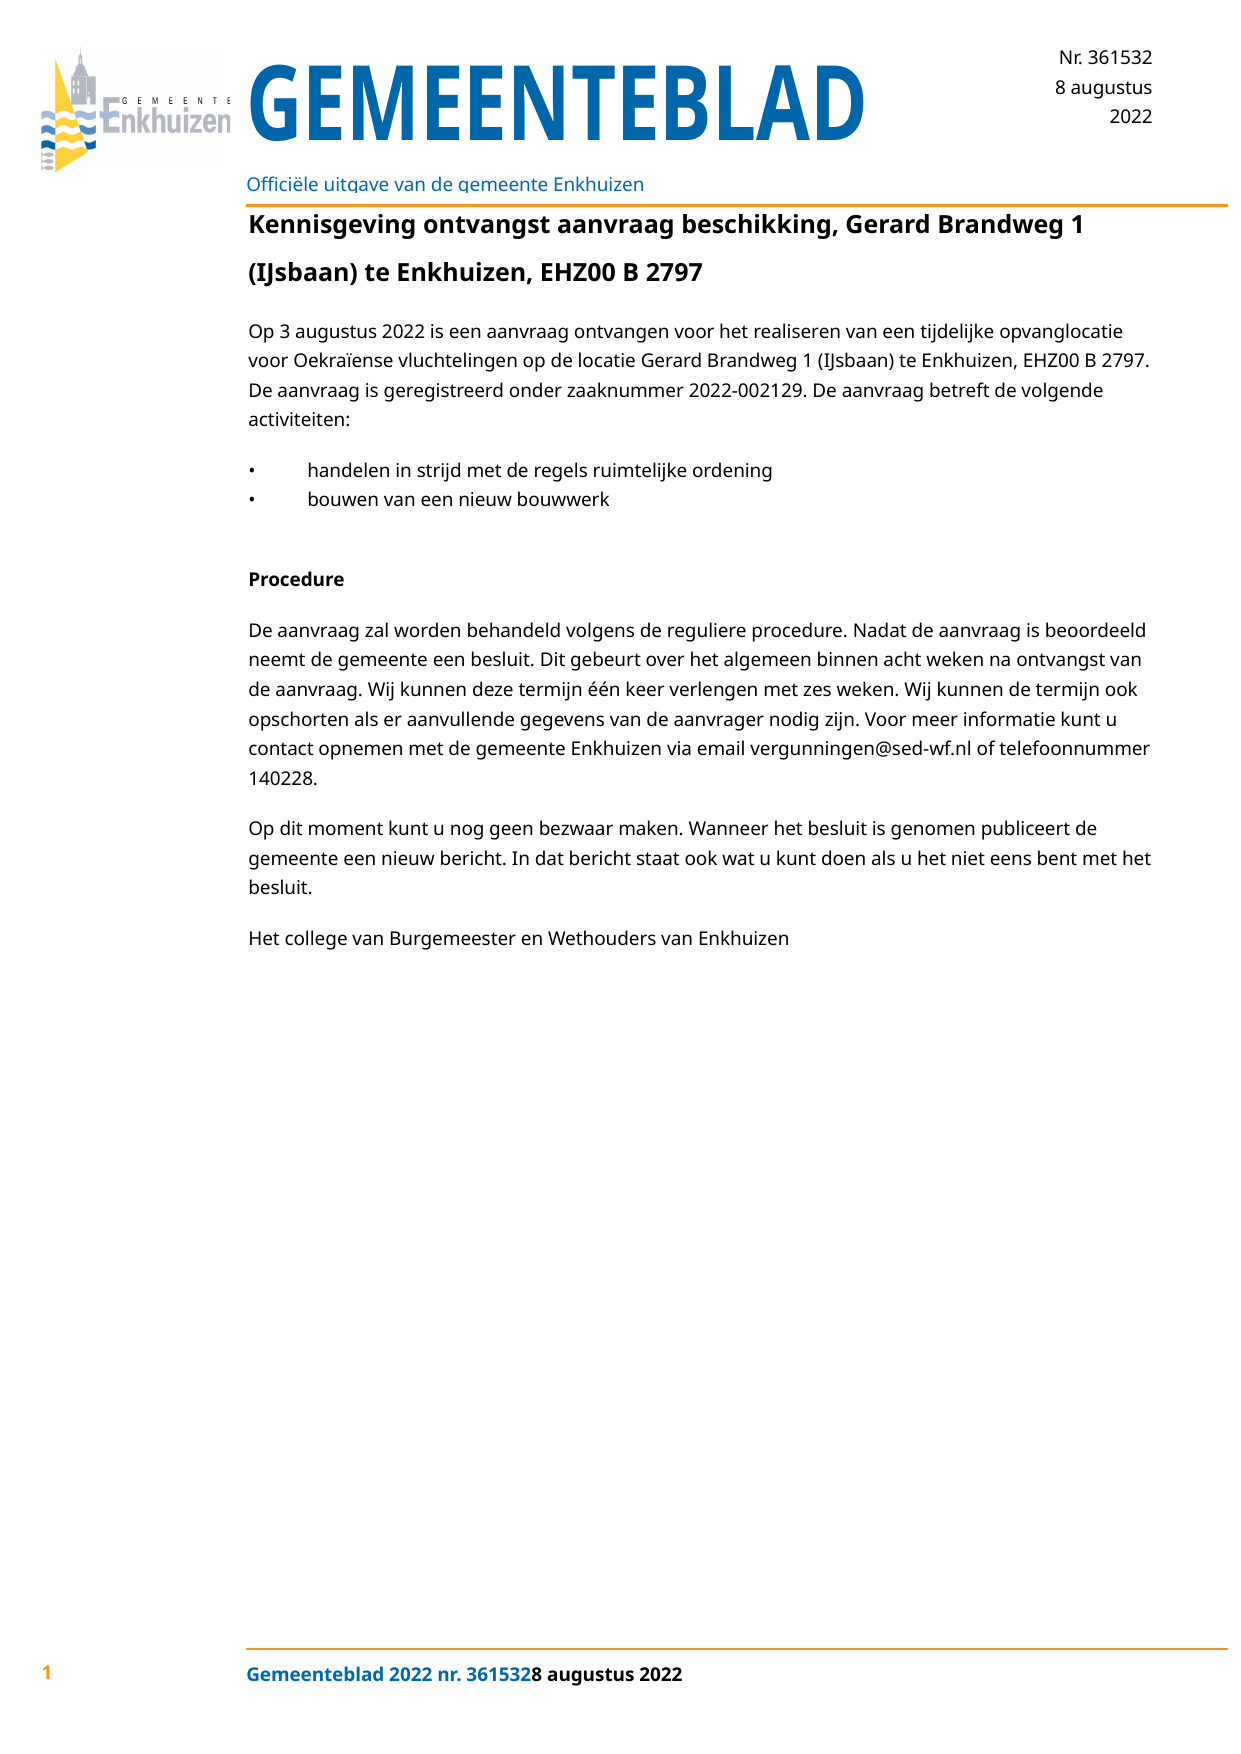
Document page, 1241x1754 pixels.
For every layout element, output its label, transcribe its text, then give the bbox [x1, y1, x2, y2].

list handelen in strijd met de regels ruimtelijke ordening [248, 457, 1152, 483]
text Op dit moment kunt u nog geen bezwaar maken. Wanneer het besluit is genomen publiceert de gemeente een nieuw bericht. In dat bericht staat ook wat u kunt doen als u het niet eens bent met het besluit. [248, 815, 1152, 900]
picture [41, 47, 231, 172]
text Op 3 augustus 2022 is een aanvraag ontvangen voor het realiseren van een tijdelijke opvanglocatie voor Oekraïense vluchtelingen op de locatie Gerard Brandweg 1 (IJsbaan) te Enkhuizen, EHZ00 B 2797. De aanvraag is geregistreerd onder zaaknummer 2022-002129. De aanvraag betreft de volgende activiteiten: [248, 318, 1152, 432]
text Procedure [248, 567, 1152, 592]
text Kennisgeving ontvangst aanvraag beschikking, Gerard Brandweg 1 (IJsbaan) te Enkhuizen, EHZ00 B 2797 [248, 207, 1152, 288]
text De aanvraag zal worden behandeld volgens de reguliere procedure. Nadat de aanvraag is beoordeeld neemt de gemeente een besluit. Dit gebeurt over het algemeen binnen acht weken na ontvangst van de aanvraag. Wij kunnen deze termijn één keer verlengen met zes weken. Wij kunnen de termijn ook opschorten als er aanvullende gegevens van de aanvrager nodig zijn. Voor meer informatie kunt u contact opnemen met de gemeente Enkhuizen via email vergunningen@sed-wf.nl of telefoonnummer 140228. [248, 617, 1152, 791]
text Het college van Burgemeester en Wethouders van Enkhuizen [248, 925, 1152, 951]
list bouwen van een nieuw bouwwerk [248, 487, 1152, 512]
